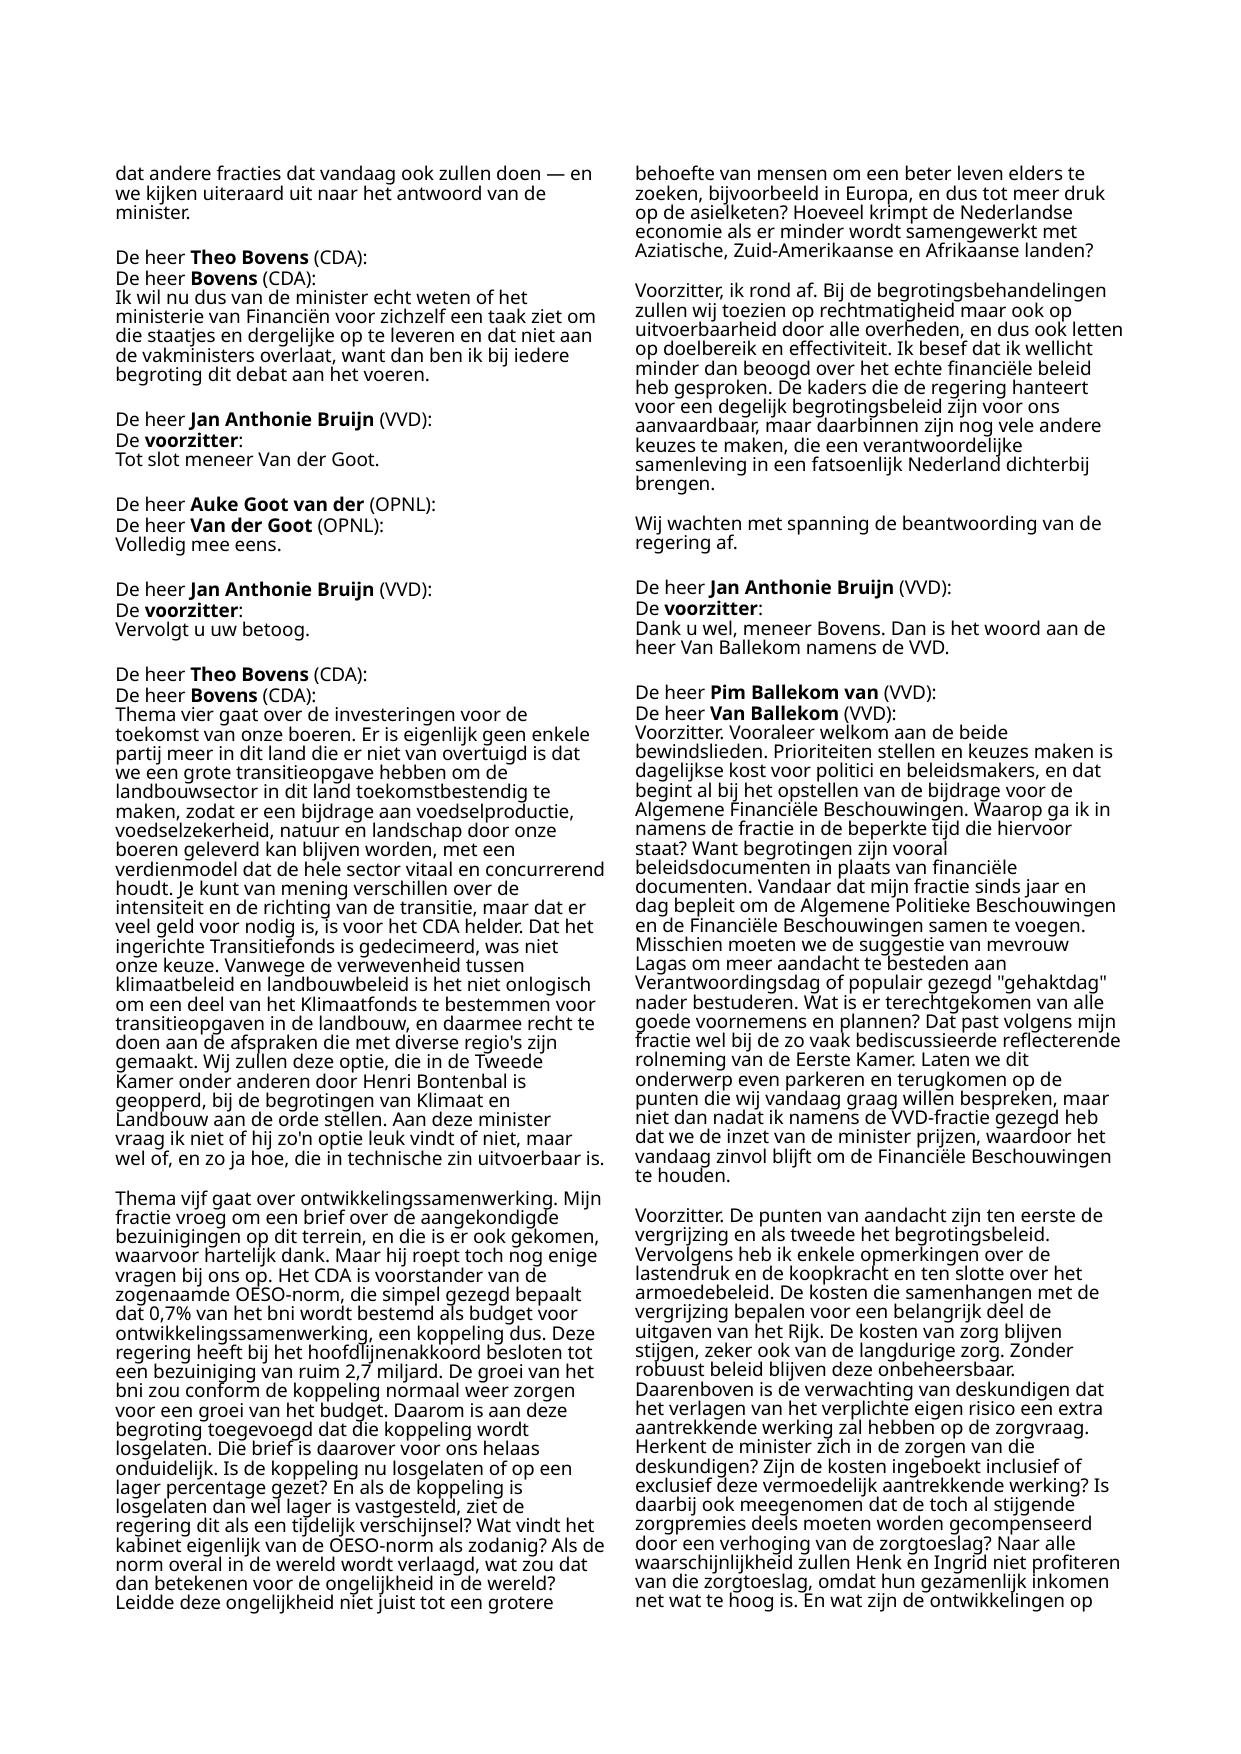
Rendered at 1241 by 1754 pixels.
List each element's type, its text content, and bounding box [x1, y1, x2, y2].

text De heer Van der Goot (OPNL): [115, 517, 605, 536]
text Thema vijf gaat over ontwikkelingssamenwerking. Mijn fractie vroeg om een brief over de aangekondigde bezuinigingen op dit terrein, en die is er ook gekomen, waarvoor hartelijk dank. Maar hij roept toch nog enige vragen bij ons op. Het CDA is voorstander van de zogenaamde OESO-norm, die simpel gezegd bepaalt dat 0,7% van het bni wordt bestemd als budget voor ontwikkelingssamenwerking, een koppeling dus. Deze regering heeft bij het hoofdlijnenakkoord besloten tot een bezuiniging van ruim 2,7 miljard. De groei van het bni zou conform de koppeling normaal weer zorgen voor een groei van het budget. Daarom is aan deze begroting toegevoegd dat die koppeling wordt losgelaten. Die brief is daarover voor ons helaas onduidelijk. Is de koppeling nu losgelaten of op een lager percentage gezet? En als de koppeling is losgelaten dan wel lager is vastgesteld, ziet de regering dit als een tijdelijk verschijnsel? Wat vindt het kabinet eigenlijk van de OESO-norm als zodanig? Als de norm overal in de wereld wordt verlaagd, wat zou dat dan betekenen voor de ongelijkheid in de wereld? Leidde deze ongelijkheid niet juist tot een grotere [115, 1190, 605, 1614]
text De heer Pim Ballekom van (VVD): [635, 679, 1125, 704]
text De voorzitter: [635, 600, 1125, 619]
text behoefte van mensen om een beter leven elders te zoeken, bijvoorbeeld in Europa, en dus tot meer druk op de asielketen? Hoeveel krimpt de Nederlandse economie als er minder wordt samengewerkt met Aziatische, Zuid-Amerikaanse en Afrikaanse landen? [635, 165, 1125, 262]
text Dank u wel, meneer Bovens. Dan is het woord aan de heer Van Ballekom namens de VVD. [635, 619, 1125, 658]
text Volledig mee eens. [115, 536, 605, 556]
text De heer Theo Bovens (CDA): [115, 661, 605, 687]
text De heer Theo Bovens (CDA): [115, 244, 605, 270]
text De heer Auke Goot van der (OPNL): [115, 491, 605, 517]
text De heer Jan Anthonie Bruijn (VVD): [115, 406, 605, 432]
text Voorzitter. Vooraleer welkom aan de beide bewindslieden. Prioriteiten stellen en keuzes maken is dagelijkse kost voor politici en beleidsmakers, en dat begint al bij het opstellen van de bijdrage voor de Algemene Financiële Beschouwingen. Waarop ga ik in namens de fractie in de beperkte tijd die hiervoor staat? Want begrotingen zijn vooral beleidsdocumenten in plaats van financiële documenten. Vandaar dat mijn fractie sinds jaar en dag bepleit om de Algemene Politieke Beschouwingen en de Financiële Beschouwingen samen te voegen. Misschien moeten we de suggestie van mevrouw Lagas om meer aandacht te besteden aan Verantwoordingsdag of populair gezegd "gehaktdag" nader bestuderen. Wat is er terechtgekomen van alle goede voornemens en plannen? Dat past volgens mijn fractie wel bij de zo vaak bediscussieerde reflecterende rolneming van de Eerste Kamer. Laten we dit onderwerp even parkeren en terugkomen op de punten die wij vandaag graag willen bespreken, maar niet dan nadat ik namens de VVD-fractie gezegd heb dat we de inzet van de minister prijzen, waardoor het vandaag zinvol blijft om de Financiële Beschouwingen te houden. [635, 724, 1125, 1186]
text De heer Jan Anthonie Bruijn (VVD): [115, 576, 605, 602]
text Wij wachten met spanning de beantwoording van de regering af. [635, 515, 1125, 554]
text Tot slot meneer Van der Goot. [115, 451, 605, 470]
text De voorzitter: [115, 602, 605, 621]
text De heer Bovens (CDA): [115, 687, 605, 706]
text De heer Bovens (CDA): [115, 270, 605, 289]
text De heer Jan Anthonie Bruijn (VVD): [635, 574, 1125, 600]
text De heer Van Ballekom (VVD): [635, 704, 1125, 724]
text Thema vier gaat over de investeringen voor de toekomst van onze boeren. Er is eigenlijk geen enkele partij meer in dit land die er niet van overtuigd is dat we een grote transitieopgave hebben om de landbouwsector in dit land toekomstbestendig te maken, zodat er een bijdrage aan voedselproductie, voedselzekerheid, natuur en landschap door onze boeren geleverd kan blijven worden, met een verdienmodel dat de hele sector vitaal en concurrerend houdt. Je kunt van mening verschillen over de intensiteit en de richting van de transitie, maar dat er veel geld voor nodig is, is voor het CDA helder. Dat het ingerichte Transitiefonds is gedecimeerd, was niet onze keuze. Vanwege de verwevenheid tussen klimaatbeleid en landbouwbeleid is het niet onlogisch om een deel van het Klimaatfonds te bestemmen voor transitieopgaven in de landbouw, en daarmee recht te doen aan de afspraken die met diverse regio's zijn gemaakt. Wij zullen deze optie, die in de Tweede Kamer onder anderen door Henri Bontenbal is geopperd, bij de begrotingen van Klimaat en Landbouw aan de orde stellen. Aan deze minister vraag ik niet of hij zo'n optie leuk vindt of niet, maar wel of, en zo ja hoe, die in technische zin uitvoerbaar is. [115, 706, 605, 1169]
text Voorzitter. De punten van aandacht zijn ten eerste de vergrijzing en als tweede het begrotingsbeleid. Vervolgens heb ik enkele opmerkingen over de lastendruk en de koopkracht en ten slotte over het armoedebeleid. De kosten die samenhangen met de vergrijzing bepalen voor een belangrijk deel de uitgaven van het Rijk. De kosten van zorg blijven stijgen, zeker ook van de langdurige zorg. Zonder robuust beleid blijven deze onbeheersbaar. Daarenboven is de verwachting van deskundigen dat het verlagen van het verplichte eigen risico een extra aantrekkende werking zal hebben op de zorgvraag. Herkent de minister zich in de zorgen van die deskundigen? Zijn de kosten ingeboekt inclusief of exclusief deze vermoedelijk aantrekkende werking? Is daarbij ook meegenomen dat de toch al stijgende zorgpremies deels moeten worden gecompenseerd door een verhoging van de zorgtoeslag? Naar alle waarschijnlijkheid zullen Henk en Ingrid niet profiteren van die zorgtoeslag, omdat hun gezamenlijk inkomen net wat te hoog is. En wat zijn de ontwikkelingen op [635, 1207, 1125, 1612]
text Ik wil nu dus van de minister echt weten of het ministerie van Financiën voor zichzelf een taak ziet om die staatjes en dergelijke op te leveren en dat niet aan de vakministers overlaat, want dan ben ik bij iedere begroting dit debat aan het voeren. [115, 289, 605, 385]
text De voorzitter: [115, 432, 605, 451]
text Vervolgt u uw betoog. [115, 621, 605, 641]
text dat andere fracties dat vandaag ook zullen doen — en we kijken uiteraard uit naar het antwoord van de minister. [115, 165, 605, 223]
text Voorzitter, ik rond af. Bij de begrotingsbehandelingen zullen wij toezien op rechtmatigheid maar ook op uitvoerbaarheid door alle overheden, en dus ook letten op doelbereik en effectiviteit. Ik besef dat ik wellicht minder dan beoogd over het echte financiële beleid heb gesproken. De kaders die de regering hanteert voor een degelijk begrotingsbeleid zijn voor ons aanvaardbaar, maar daarbinnen zijn nog vele andere keuzes te maken, die een verantwoordelijke samenleving in een fatsoenlijk Nederland dichterbij brengen. [635, 282, 1125, 494]
